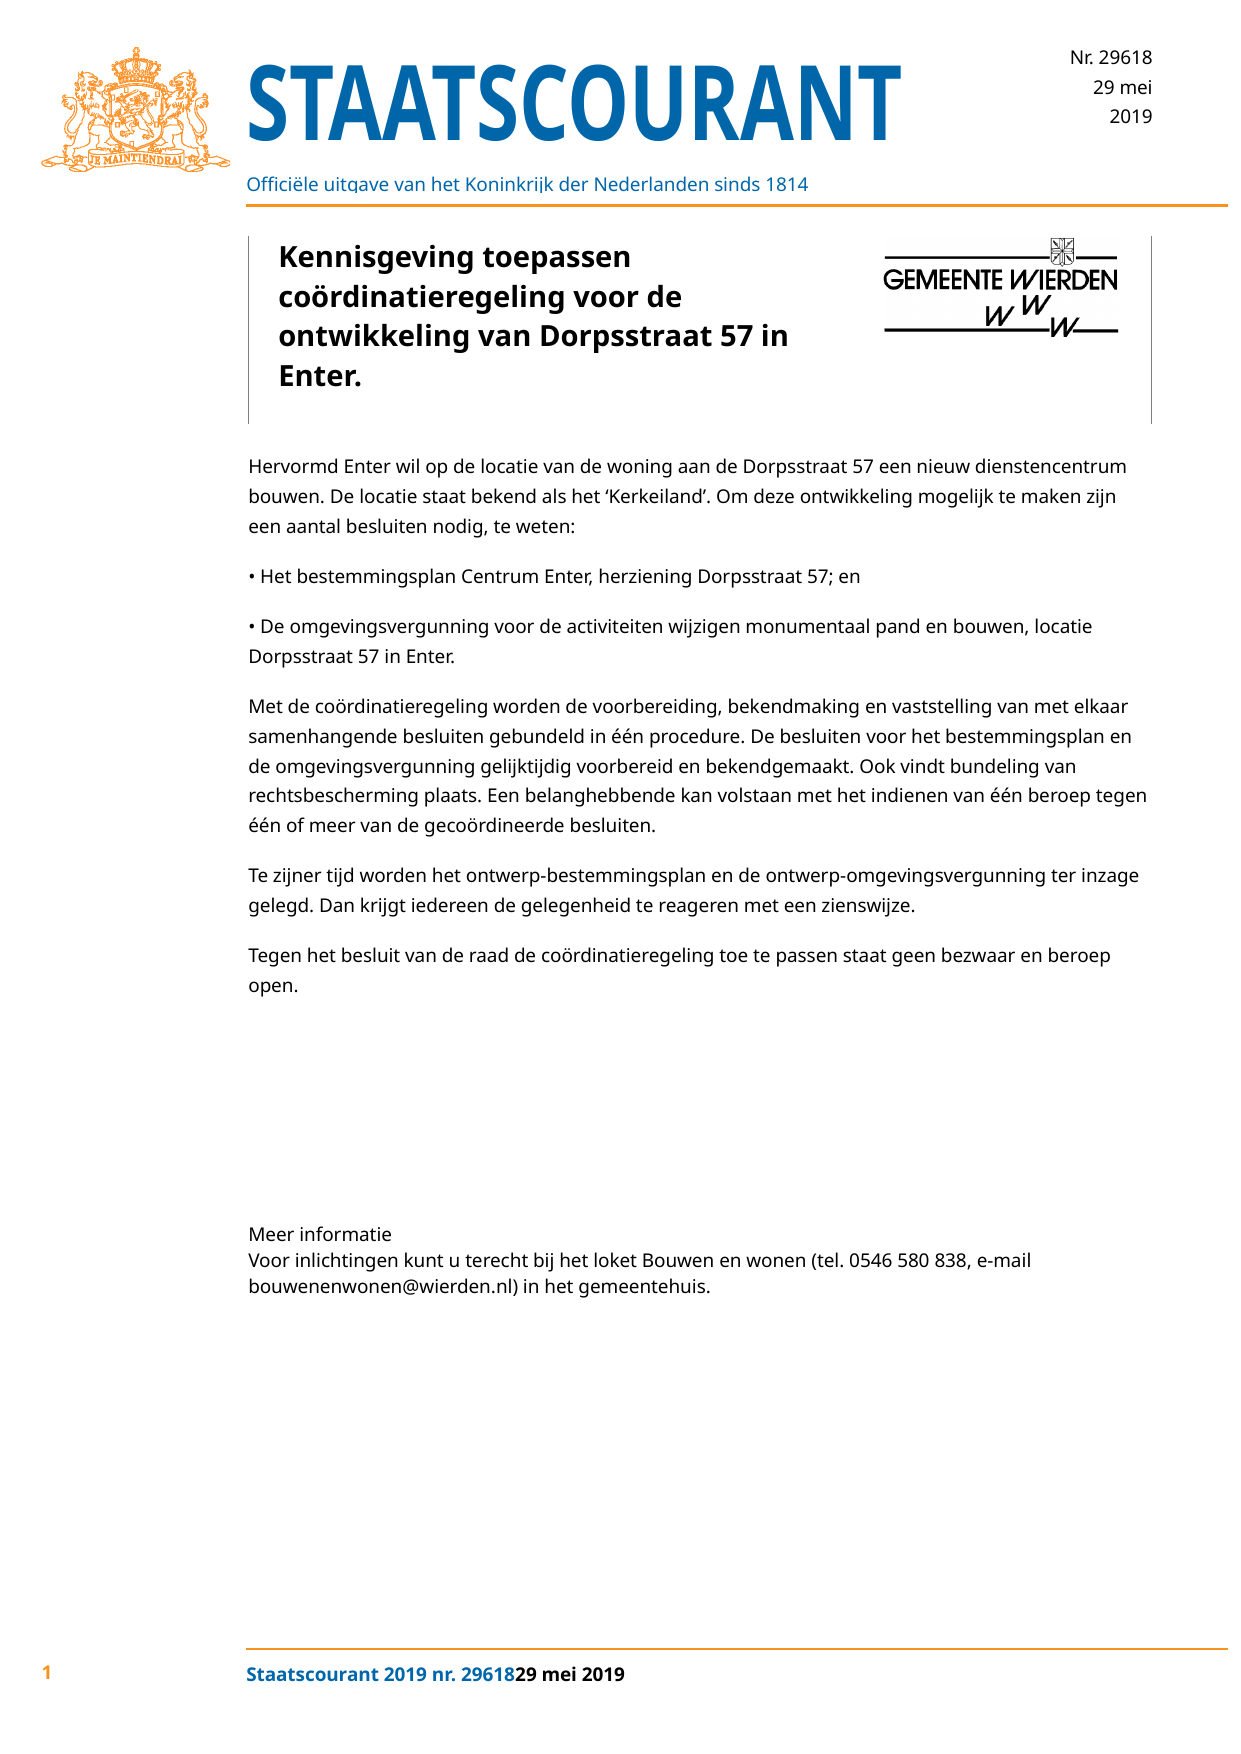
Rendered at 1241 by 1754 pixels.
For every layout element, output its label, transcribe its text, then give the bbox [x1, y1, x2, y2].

picture [41, 47, 231, 172]
text • De omgevingsvergunning voor de activiteiten wijzigen monumentaal pand en bouwen, locatie Dorpsstraat 57 in Enter. [248, 614, 1152, 669]
text Met de coördinatieregeling worden de voorbereiding, bekendmaking en vaststelling van met elkaar samenhangende besluiten gebundeld in één procedure. De besluiten voor het bestemmingsplan en de omgevingsvergunning gelijktijdig voorbereid en bekendgemaakt. Ook vindt bundeling van rechtsbescherming plaats. Een belanghebbende kan volstaan met het indienen van één beroep tegen één of meer van de gecoördineerde besluiten. [248, 694, 1152, 838]
text Tegen het besluit van de raad de coördinatieregeling toe te passen staat geen bezwaar en beroep open. [248, 942, 1152, 998]
table_header Kennisgeving toepassen coördinatieregeling voor de ontwikkeling van Dorpsstraat 57 in Enter. [249, 236, 850, 424]
picture [882, 236, 1119, 338]
table_header [850, 236, 1151, 424]
text • Het bestemmingsplan Centrum Enter, herziening Dorpsstraat 57; en [248, 563, 1152, 589]
text Hervormd Enter wil op de locatie van de woning aan de Dorpsstraat 57 een nieuw dienstencentrum bouwen. De locatie staat bekend als het ‘Kerkeiland’. Om deze ontwikkeling mogelijk te maken zijn een aantal besluiten nodig, te weten: [248, 454, 1152, 538]
text Te zijner tijd worden het ontwerp-bestemmingsplan en de ontwerp-omgevingsvergunning ter inzage gelegd. Dan krijgt iedereen de gelegenheid te reageren met een zienswijze. [248, 862, 1152, 918]
text Voor inlichtingen kunt u terecht bij het loket Bouwen en wonen (tel. 0546 580 838, e-mail bouwenenwonen@wierden.nl) in het gemeentehuis. [248, 1247, 1152, 1299]
text Meer informatie [248, 1221, 1152, 1247]
